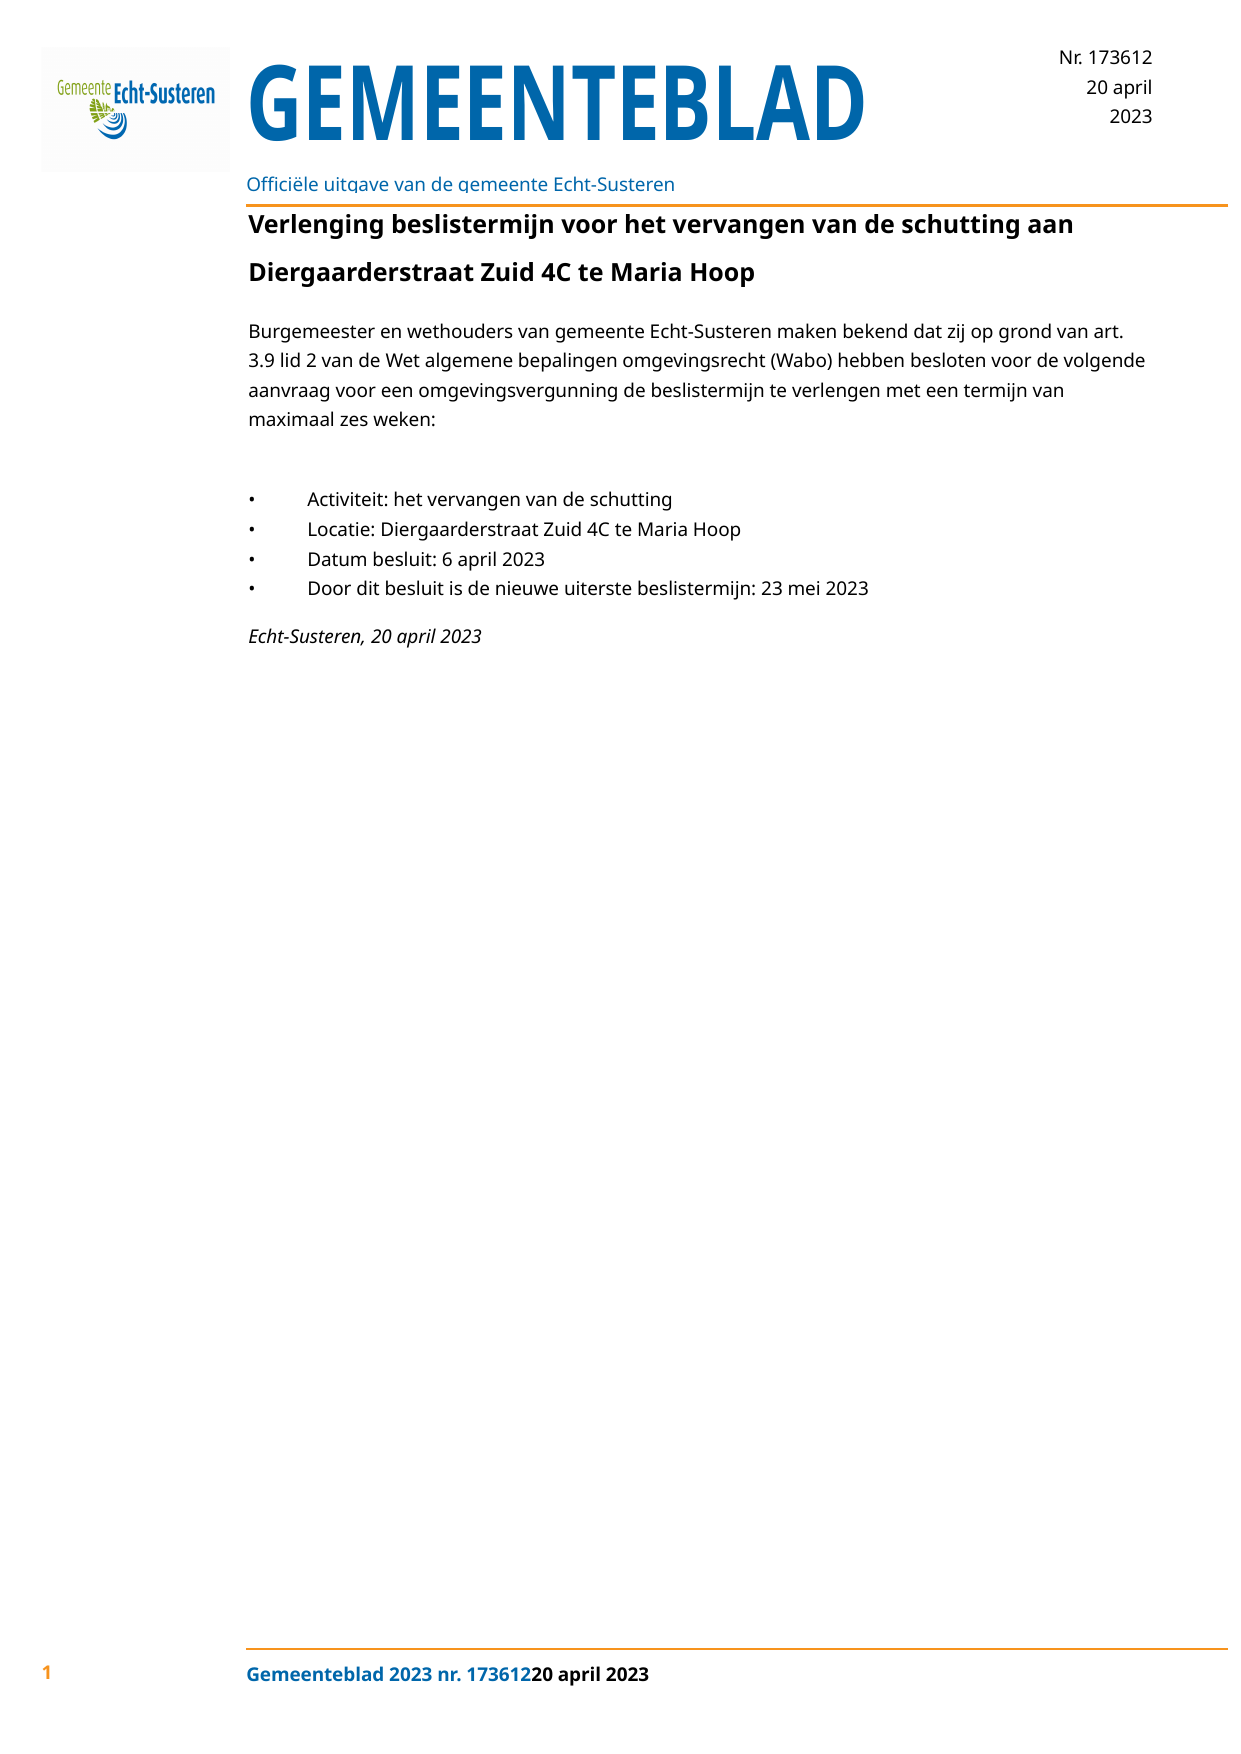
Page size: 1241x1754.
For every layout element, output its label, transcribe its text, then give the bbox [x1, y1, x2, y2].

text Verlenging beslistermijn voor het vervangen van de schutting aan Diergaarderstraat Zuid 4C te Maria Hoop [248, 207, 1152, 288]
list Locatie: Diergaarderstraat Zuid 4C te Maria Hoop [248, 516, 1152, 542]
list Activiteit: het vervangen van de schutting [248, 487, 1152, 512]
list Datum besluit: 6 april 2023 [248, 546, 1152, 572]
text Echt-Susteren, 20 april 2023 [248, 623, 1152, 649]
text Burgemeester en wethouders van gemeente Echt-Susteren maken bekend dat zij op grond van art. 3.9 lid 2 van de Wet algemene bepalingen omgevingsrecht (Wabo) hebben besloten voor de volgende aanvraag voor een omgevingsvergunning de beslistermijn te verlengen met een termijn van maximaal zes weken: [248, 318, 1152, 432]
list Door dit besluit is de nieuwe uiterste beslistermijn: 23 mei 2023 [248, 575, 1152, 601]
picture [41, 47, 231, 172]
